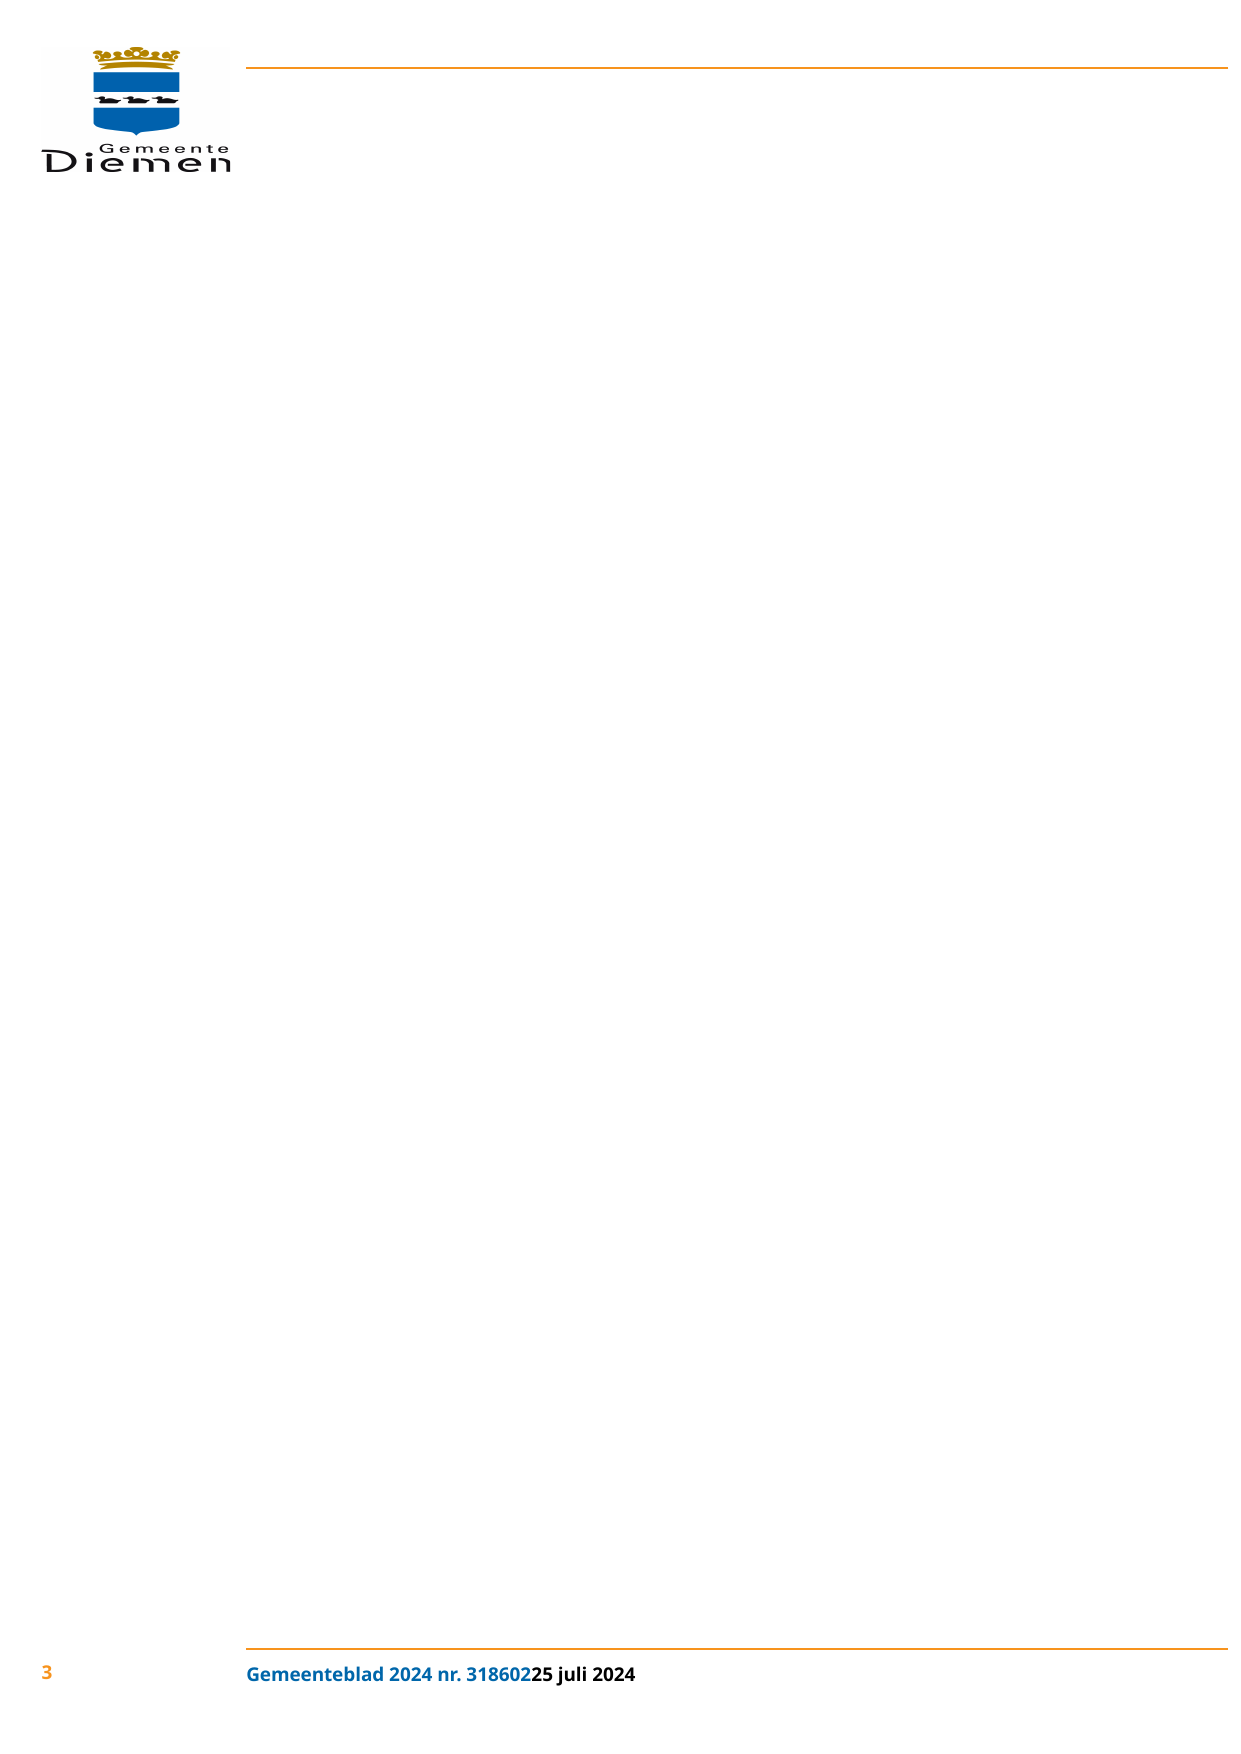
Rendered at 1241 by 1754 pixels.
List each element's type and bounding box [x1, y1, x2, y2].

picture [41, 47, 231, 172]
